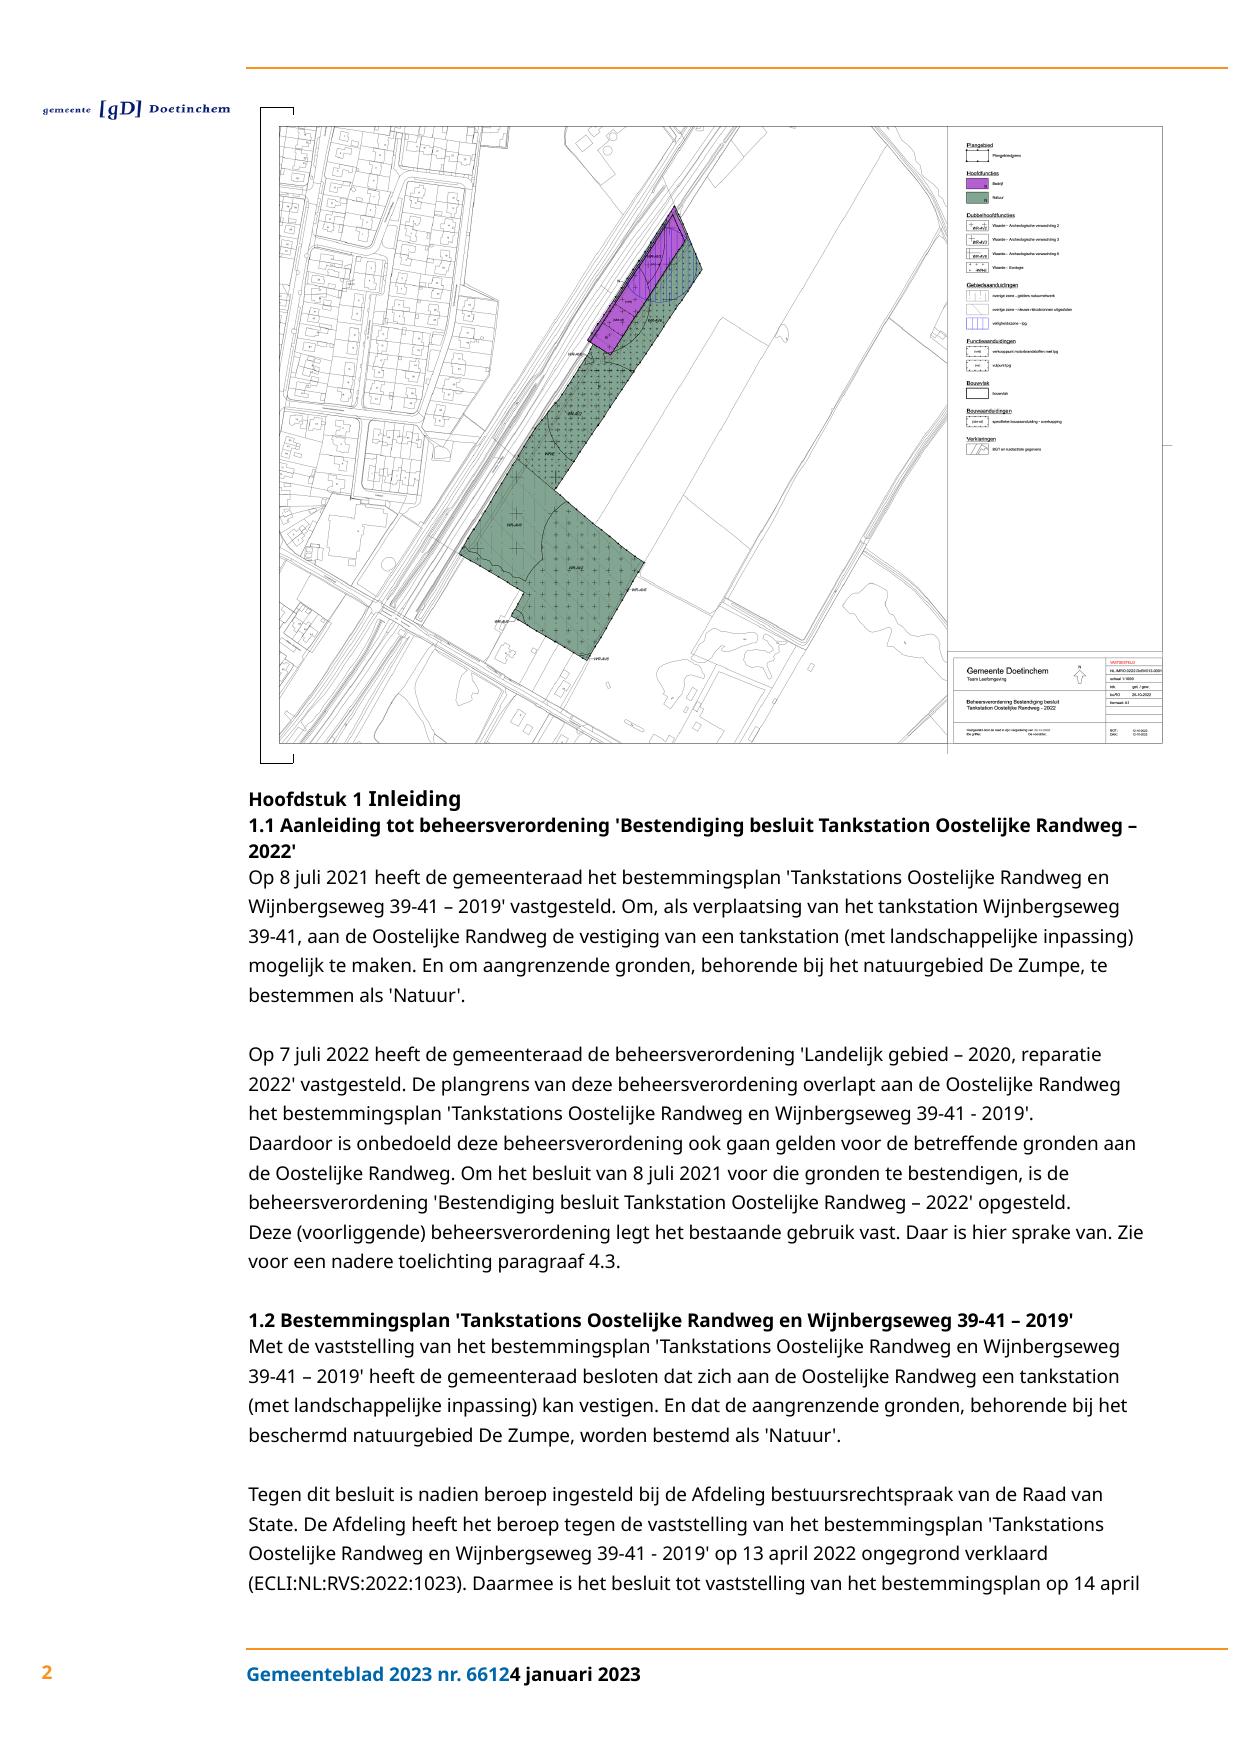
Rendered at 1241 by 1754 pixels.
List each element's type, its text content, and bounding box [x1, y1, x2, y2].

text Hoofdstuk 1 Inleiding [248, 784, 1152, 812]
text Op 8 juli 2021 heeft de gemeenteraad het bestemmingsplan 'Tankstations Oostelijke Randweg en Wijnbergseweg 39-41 – 2019' vastgesteld. Om, als verplaatsing van het tankstation Wijnbergseweg 39-41, aan de Oostelijke Randweg de vestiging van een tankstation (met landschappelijke inpassing) mogelijk te maken. En om aangrenzende gronden, behorende bij het natuurgebied De Zumpe, te bestemmen als 'Natuur'. [248, 864, 1152, 1008]
picture [268, 115, 1173, 754]
text Deze (voorliggende) beheersverordening legt het bestaande gebruik vast. Daar is hier sprake van. Zie voor een nadere toelichting paragraaf 4.3. [248, 1219, 1152, 1274]
text 1.2 Bestemmingsplan 'Tankstations Oostelijke Randweg en Wijnbergseweg 39-41 – 2019' [248, 1308, 1152, 1333]
picture [41, 47, 231, 172]
text Daardoor is onbedoeld deze beheersverordening ook gaan gelden voor de betreffende gronden aan de Oostelijke Randweg. Om het besluit van 8 juli 2021 voor die gronden te bestendigen, is de beheersverordening 'Bestendiging besluit Tankstation Oostelijke Randweg – 2022' opgesteld. [248, 1130, 1152, 1215]
text Tegen dit besluit is nadien beroep ingesteld bij de Afdeling bestuursrechtspraak van de Raad van State. De Afdeling heeft het beroep tegen de vaststelling van het bestemmingsplan 'Tankstations Oostelijke Randweg en Wijnbergseweg 39-41 - 2019' op 13 april 2022 ongegrond verklaard (ECLI:NL:RVS:2022:1023). Daarmee is het besluit tot vaststelling van het bestemmingsplan op 14 april [248, 1481, 1152, 1596]
text Op 7 juli 2022 heeft de gemeenteraad de beheersverordening 'Landelijk gebied – 2020, reparatie 2022' vastgesteld. De plangrens van deze beheersverordening overlapt aan de Oostelijke Randweg het bestemmingsplan 'Tankstations Oostelijke Randweg en Wijnbergseweg 39-41 - 2019'. [248, 1041, 1152, 1126]
text 1.1 Aanleiding tot beheersverordening 'Bestendiging besluit Tankstation Oostelijke Randweg – 2022' [248, 812, 1152, 864]
text Met de vaststelling van het bestemmingsplan 'Tankstations Oostelijke Randweg en Wijnbergseweg 39-41 – 2019' heeft de gemeenteraad besloten dat zich aan de Oostelijke Randweg een tankstation (met landschappelijke inpassing) kan vestigen. En dat de aangrenzende gronden, behorende bij het beschermd natuurgebied De Zumpe, worden bestemd als 'Natuur'. [248, 1333, 1152, 1448]
